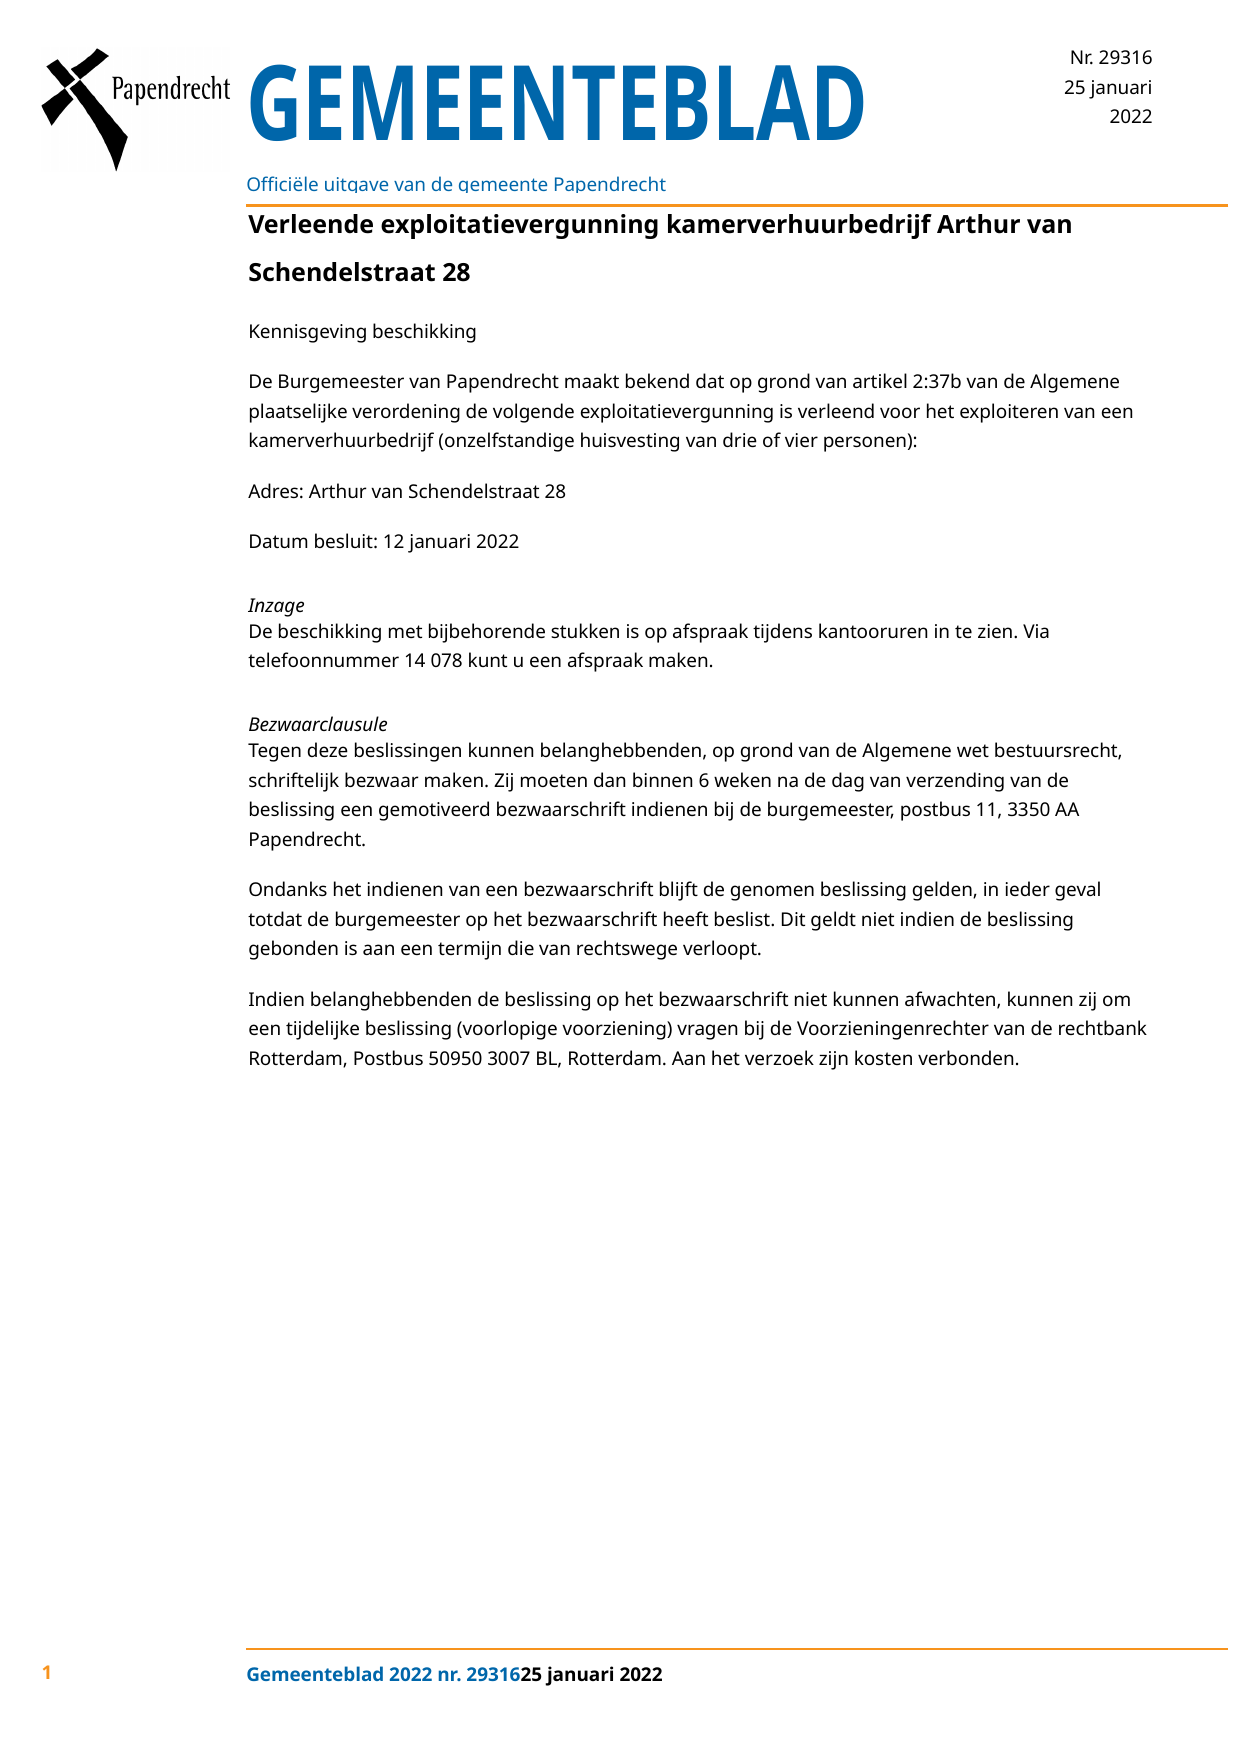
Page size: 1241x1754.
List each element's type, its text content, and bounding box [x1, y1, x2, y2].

text Ondanks het indienen van een bezwaarschrift blijft de genomen beslissing gelden, in ieder geval totdat de burgemeester op het bezwaarschrift heeft beslist. Dit geldt niet indien de beslissing gebonden is aan een termijn die van rechtswege verloopt. [248, 876, 1152, 961]
text Bezwaarclausule [248, 712, 1152, 737]
text Inzage [248, 592, 1152, 618]
text Adres: Arthur van Schendelstraat 28 [248, 478, 1152, 504]
text Kennisgeving beschikking [248, 318, 1152, 344]
text Tegen deze beslissingen kunnen belanghebbenden, op grond van de Algemene wet bestuursrecht, schriftelijk bezwaar maken. Zij moeten dan binnen 6 weken na de dag van verzending van de beslissing een gemotiveerd bezwaarschrift indienen bij de burgemeester, postbus 11, 3350 AA Papendrecht. [248, 737, 1152, 852]
text Indien belanghebbenden de beslissing op het bezwaarschrift niet kunnen afwachten, kunnen zij om een tijdelijke beslissing (voorlopige voorziening) vragen bij de Voorzieningenrechter van de rechtbank Rotterdam, Postbus 50950 3007 BL, Rotterdam. Aan het verzoek zijn kosten verbonden. [248, 986, 1152, 1071]
text De beschikking met bijbehorende stukken is op afspraak tijdens kantooruren in te zien. Via telefoonnummer 14 078 kunt u een afspraak maken. [248, 618, 1152, 673]
text Verleende exploitatievergunning kamerverhuurbedrijf Arthur van Schendelstraat 28 [248, 207, 1152, 288]
text Datum besluit: 12 januari 2022 [248, 528, 1152, 554]
picture [41, 47, 231, 172]
text De Burgemeester van Papendrecht maakt bekend dat op grond van artikel 2:37b van de Algemene plaatselijke verordening de volgende exploitatievergunning is verleend voor het exploiteren van een kamerverhuurbedrijf (onzelfstandige huisvesting van drie of vier personen): [248, 368, 1152, 453]
